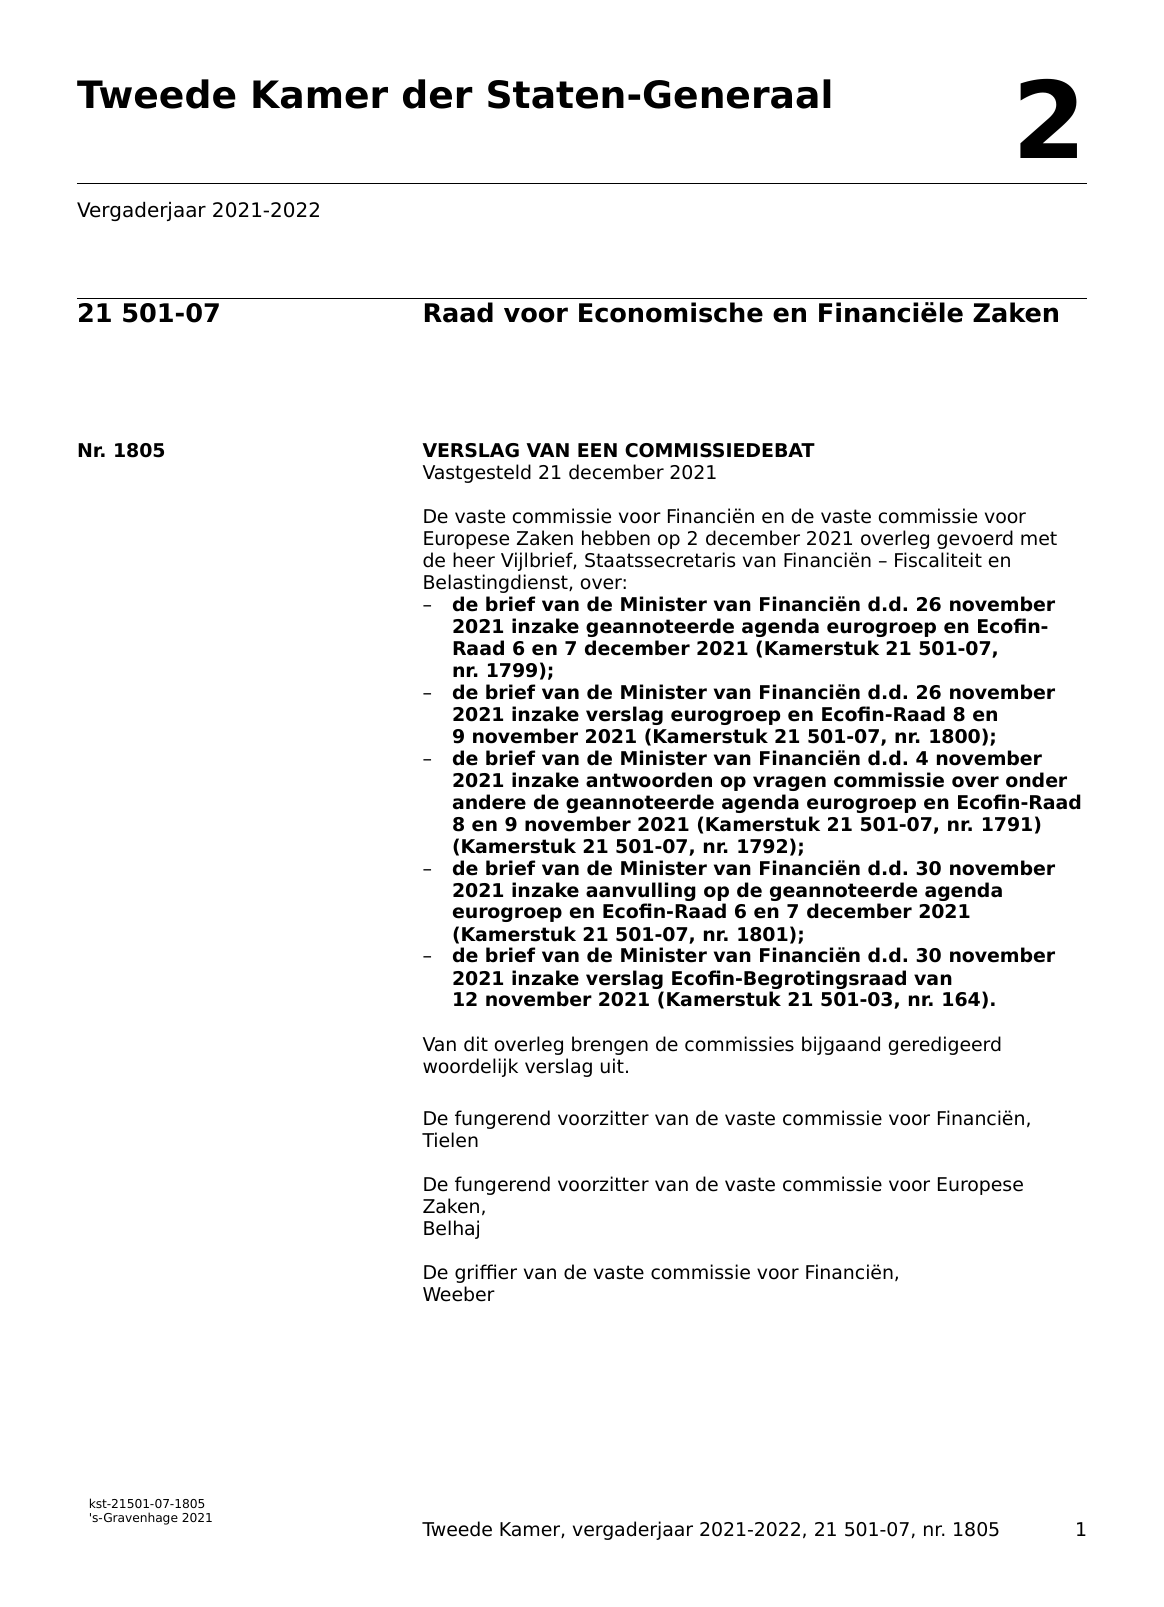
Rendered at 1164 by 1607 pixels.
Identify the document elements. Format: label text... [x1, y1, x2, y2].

subtitle 21 501-07 Raad voor Economische en Financiële Zaken [77, 299, 1087, 329]
table_cell Vergaderjaar 2021-2022 [77, 184, 1087, 298]
text De fungerend voorzitter van de vaste commissie voor Financiën, Tielen [422, 1107, 1087, 1151]
text Van dit overleg brengen de commissies bijgaand geredigeerd woordelijk verslag uit. [422, 1033, 1087, 1077]
text Vastgesteld 21 december 2021 [422, 462, 1087, 484]
subtitle Nr. 1805 VERSLAG VAN EEN COMMISSIEDEBAT [77, 440, 1087, 462]
text – de brief van de Minister van Financiën d.d. 26 november 2021 inzake geannoteerde agenda eurogroep en Ecofin-Raad 6 en 7 december 2021 (Kamerstuk 21 501-07, nr. 1799); [422, 594, 1087, 682]
text 's-Gravenhage 2021 [88, 1511, 323, 1525]
text De vaste commissie voor Financiën en de vaste commissie voor Europese Zaken hebben op 2 december 2021 overleg gevoerd met de heer Vijlbrief, Staatssecretaris van Financiën – Fiscaliteit en Belastingdienst, over: [422, 506, 1087, 594]
text De fungerend voorzitter van de vaste commissie voor Europese Zaken, Belhaj [422, 1174, 1087, 1239]
text – de brief van de Minister van Financiën d.d. 26 november 2021 inzake verslag eurogroep en Ecofin-Raad 8 en 9 november 2021 (Kamerstuk 21 501-07, nr. 1800); [422, 682, 1087, 748]
table_header 2 [886, 59, 1087, 183]
text – de brief van de Minister van Financiën d.d. 30 november 2021 inzake aanvulling op de geannoteerde agenda eurogroep en Ecofin-Raad 6 en 7 december 2021 (Kamerstuk 21 501-07, nr. 1801); [422, 857, 1087, 945]
text – de brief van de Minister van Financiën d.d. 30 november 2021 inzake verslag Ecofin-Begrotingsraad van 12 november 2021 (Kamerstuk 21 501-03, nr. 164). [422, 945, 1087, 1011]
table_header Tweede Kamer der Staten-Generaal [77, 59, 886, 183]
text – de brief van de Minister van Financiën d.d. 4 november 2021 inzake antwoorden op vragen commissie over onder andere de geannoteerde agenda eurogroep en Ecofin-Raad 8 en 9 november 2021 (Kamerstuk 21 501-07, nr. 1791) (Kamerstuk 21 501-07, nr. 1792); [422, 748, 1087, 857]
text De griffier van de vaste commissie voor Financiën, Weeber [422, 1262, 1087, 1306]
text kst-21501-07-1805 [88, 1497, 323, 1511]
